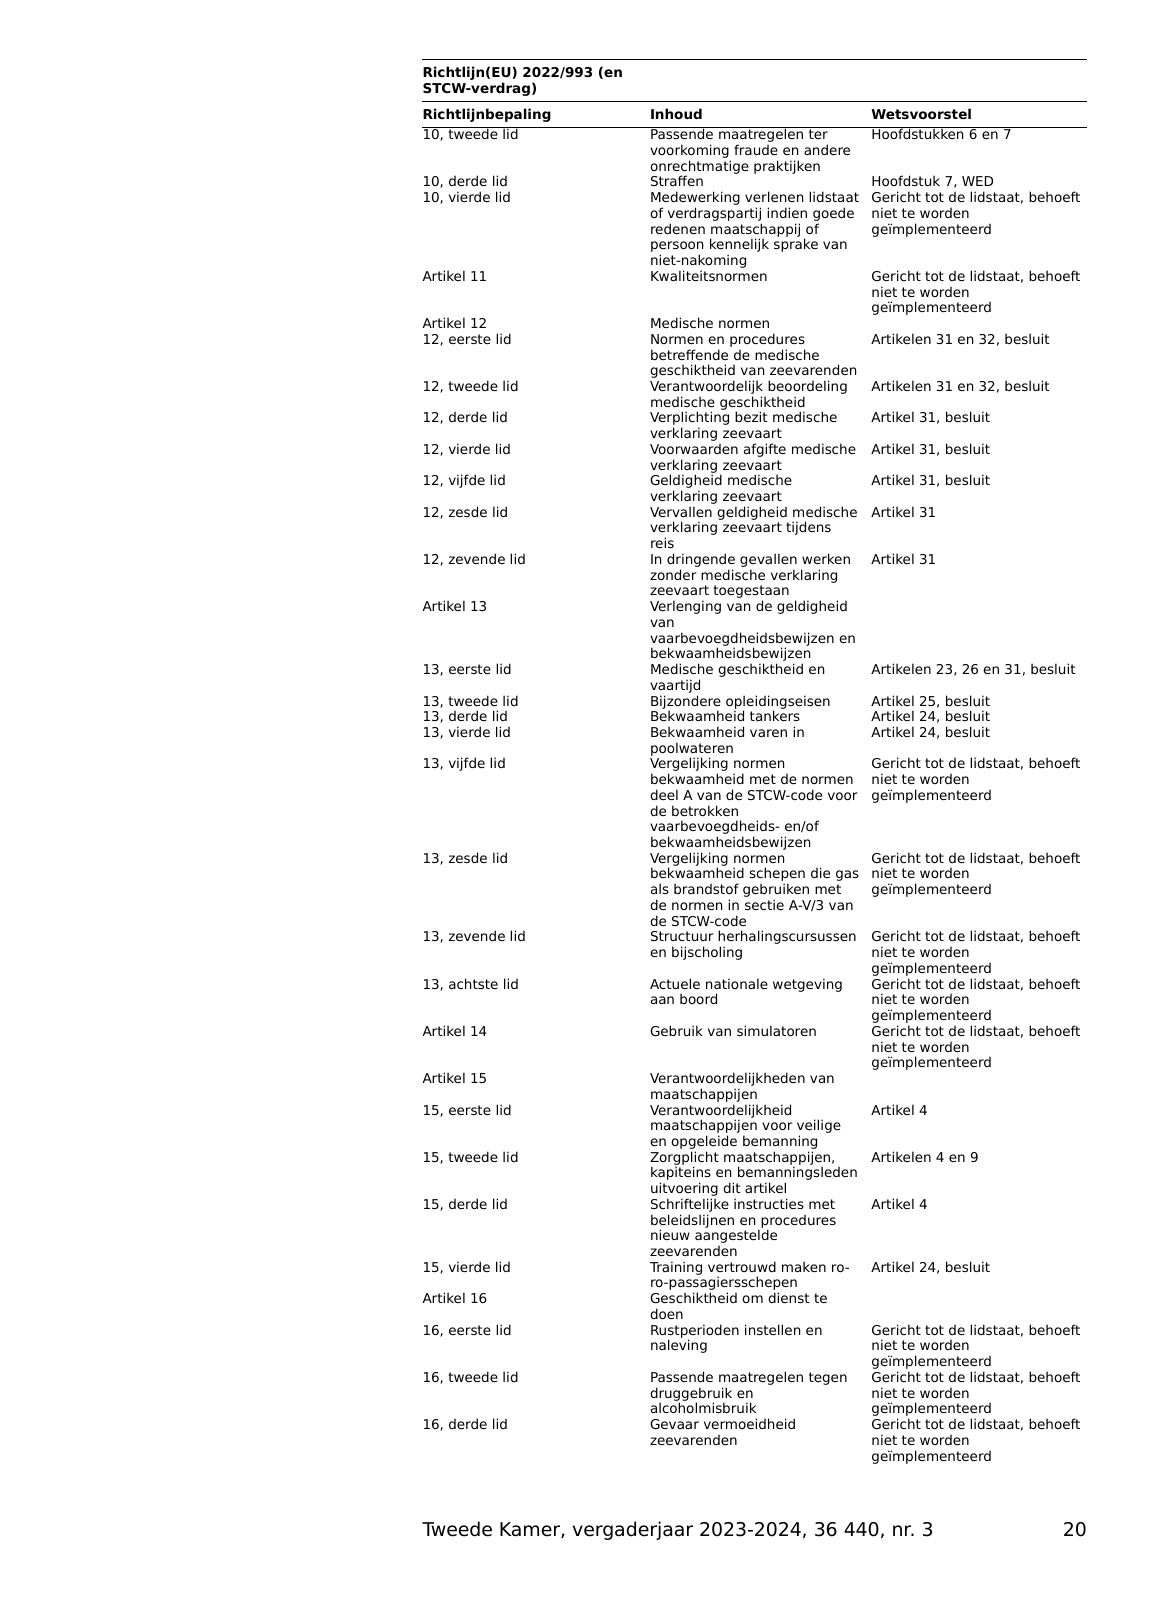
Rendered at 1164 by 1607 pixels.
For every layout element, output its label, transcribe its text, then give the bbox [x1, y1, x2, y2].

table_cell Verantwoordelijkheden van maatschappijen [644, 1071, 865, 1102]
table_cell Gevaar vermoeidheid zeevarenden [644, 1417, 865, 1464]
table_cell Hoofdstukken 6 en 7 [865, 128, 1087, 174]
table_cell [865, 599, 1087, 662]
table_cell Artikel 31, besluit [865, 473, 1087, 504]
table_cell Gericht tot de lidstaat, behoeft niet te worden geïmplementeerd [865, 269, 1087, 316]
table_cell 12, tweede lid [422, 379, 644, 410]
table_cell Artikel 24, besluit [865, 709, 1087, 725]
table_cell Bekwaamheid varen in poolwateren [644, 725, 865, 756]
table_cell 15, tweede lid [422, 1150, 644, 1197]
table_cell 16, tweede lid [422, 1370, 644, 1417]
table_cell 12, eerste lid [422, 332, 644, 379]
table_cell [865, 1071, 1087, 1102]
table_cell 13, achtste lid [422, 976, 644, 1024]
table_cell Gericht tot de lidstaat, behoeft niet te worden geïmplementeerd [865, 1417, 1087, 1464]
table_cell Artikel 13 [422, 599, 644, 662]
table_cell Artikel 24, besluit [865, 1260, 1087, 1291]
table_cell Artikel 24, besluit [865, 725, 1087, 756]
table_cell Medische normen [644, 316, 865, 332]
table_cell 13, vijfde lid [422, 756, 644, 851]
table_cell [865, 1291, 1087, 1322]
table_cell Artikel 11 [422, 269, 644, 316]
table_cell Gericht tot de lidstaat, behoeft niet te worden geïmplementeerd [865, 1370, 1087, 1417]
table_cell Normen en procedures betreffende de medische geschiktheid van zeevarenden [644, 332, 865, 379]
table_cell Verantwoordelijk beoordeling medische geschiktheid [644, 379, 865, 410]
table_cell Bekwaamheid tankers [644, 709, 865, 725]
table_cell 15, vierde lid [422, 1260, 644, 1291]
table_cell Artikel 4 [865, 1102, 1087, 1149]
table_cell Inhoud [644, 102, 865, 127]
table_header Richtlijn(EU) 2022/993 (en STCW-verdrag) [422, 60, 644, 101]
table_cell Straffen [644, 174, 865, 190]
table_cell Vergelijking normen bekwaamheid schepen die gas als brandstof gebruiken met de normen in sectie A-V/3 van de STCW-code [644, 851, 865, 929]
table_cell Artikel 16 [422, 1291, 644, 1322]
table_cell [865, 316, 1087, 332]
table_cell 12, zesde lid [422, 505, 644, 552]
table_cell 13, eerste lid [422, 662, 644, 693]
table_cell 10, derde lid [422, 174, 644, 190]
table_cell 13, zesde lid [422, 851, 644, 929]
table_cell Geldigheid medische verklaring zeevaart [644, 473, 865, 504]
table_cell 12, zevende lid [422, 552, 644, 599]
table_cell Kwaliteitsnormen [644, 269, 865, 316]
table_cell 13, vierde lid [422, 725, 644, 756]
table_cell Vergelijking normen bekwaamheid met de normen deel A van de STCW-code voor de betrokken vaarbevoegdheids- en/of bekwaamheidsbewijzen [644, 756, 865, 851]
table_cell Artikelen 31 en 32, besluit [865, 379, 1087, 410]
table_cell Wetsvoorstel [865, 102, 1087, 127]
table_cell Artikel 15 [422, 1071, 644, 1102]
table_cell 16, derde lid [422, 1417, 644, 1464]
table_cell Artikel 4 [865, 1197, 1087, 1259]
table_cell 15, eerste lid [422, 1102, 644, 1149]
table_cell Artikel 12 [422, 316, 644, 332]
table_cell 12, vierde lid [422, 442, 644, 473]
table_cell Voorwaarden afgifte medische verklaring zeevaart [644, 442, 865, 473]
table_cell Gericht tot de lidstaat, behoeft niet te worden geïmplementeerd [865, 756, 1087, 851]
table_cell Schriftelijke instructies met beleidslijnen en procedures nieuw aangestelde zeevarenden [644, 1197, 865, 1259]
table_cell 16, eerste lid [422, 1323, 644, 1370]
table_cell Gericht tot de lidstaat, behoeft niet te worden geïmplementeerd [865, 1323, 1087, 1370]
table_cell Artikel 14 [422, 1024, 644, 1071]
table_cell Zorgplicht maatschappijen, kapiteins en bemanningsleden uitvoering dit artikel [644, 1150, 865, 1197]
table_cell Gericht tot de lidstaat, behoeft niet te worden geïmplementeerd [865, 190, 1087, 269]
table_header [644, 60, 865, 101]
table_cell Verplichting bezit medische verklaring zeevaart [644, 410, 865, 442]
table_cell In dringende gevallen werken zonder medische verklaring zeevaart toegestaan [644, 552, 865, 599]
table_cell Artikel 31 [865, 505, 1087, 552]
table_cell 15, derde lid [422, 1197, 644, 1259]
table_cell Hoofdstuk 7, WED [865, 174, 1087, 190]
table_cell Passende maatregelen ter voorkoming fraude en andere onrechtmatige praktijken [644, 128, 865, 174]
table_cell Artikel 31, besluit [865, 442, 1087, 473]
table_cell 10, vierde lid [422, 190, 644, 269]
table_cell Bijzondere opleidingseisen [644, 693, 865, 709]
table_cell Gericht tot de lidstaat, behoeft niet te worden geïmplementeerd [865, 1024, 1087, 1071]
table_cell Structuur herhalingscursussen en bijscholing [644, 929, 865, 976]
table_cell Richtlijnbepaling [422, 102, 644, 127]
table_cell Rustperioden instellen en naleving [644, 1323, 865, 1370]
table_cell Gericht tot de lidstaat, behoeft niet te worden geïmplementeerd [865, 851, 1087, 929]
table_cell Verlenging van de geldigheid van vaarbevoegdheidsbewijzen en bekwaamheidsbewijzen [644, 599, 865, 662]
table_cell Verantwoordelijkheid maatschappijen voor veilige en opgeleide bemanning [644, 1102, 865, 1149]
table_cell Actuele nationale wetgeving aan boord [644, 976, 865, 1024]
table_cell 12, derde lid [422, 410, 644, 442]
table_cell Vervallen geldigheid medische verklaring zeevaart tijdens reis [644, 505, 865, 552]
table_header [865, 60, 1087, 101]
table_cell Passende maatregelen tegen druggebruik en alcoholmisbruik [644, 1370, 865, 1417]
table_cell 12, vijfde lid [422, 473, 644, 504]
table_cell 13, zevende lid [422, 929, 644, 976]
table_cell 13, tweede lid [422, 693, 644, 709]
table_cell Artikel 31 [865, 552, 1087, 599]
table_cell Training vertrouwd maken ro-ro-passagiersschepen [644, 1260, 865, 1291]
table_cell Gericht tot de lidstaat, behoeft niet te worden geïmplementeerd [865, 976, 1087, 1024]
table_cell Medische geschiktheid en vaartijd [644, 662, 865, 693]
table_cell Artikelen 23, 26 en 31, besluit [865, 662, 1087, 693]
table_cell Artikelen 31 en 32, besluit [865, 332, 1087, 379]
table_cell Geschiktheid om dienst te doen [644, 1291, 865, 1322]
table_cell 10, tweede lid [422, 128, 644, 174]
table_cell Medewerking verlenen lidstaat of verdragspartij indien goede redenen maatschappij of persoon kennelijk sprake van niet-nakoming [644, 190, 865, 269]
table_cell Artikel 25, besluit [865, 693, 1087, 709]
table_cell Gebruik van simulatoren [644, 1024, 865, 1071]
table_cell 13, derde lid [422, 709, 644, 725]
table_cell Gericht tot de lidstaat, behoeft niet te worden geïmplementeerd [865, 929, 1087, 976]
table_cell Artikel 31, besluit [865, 410, 1087, 442]
table_cell Artikelen 4 en 9 [865, 1150, 1087, 1197]
